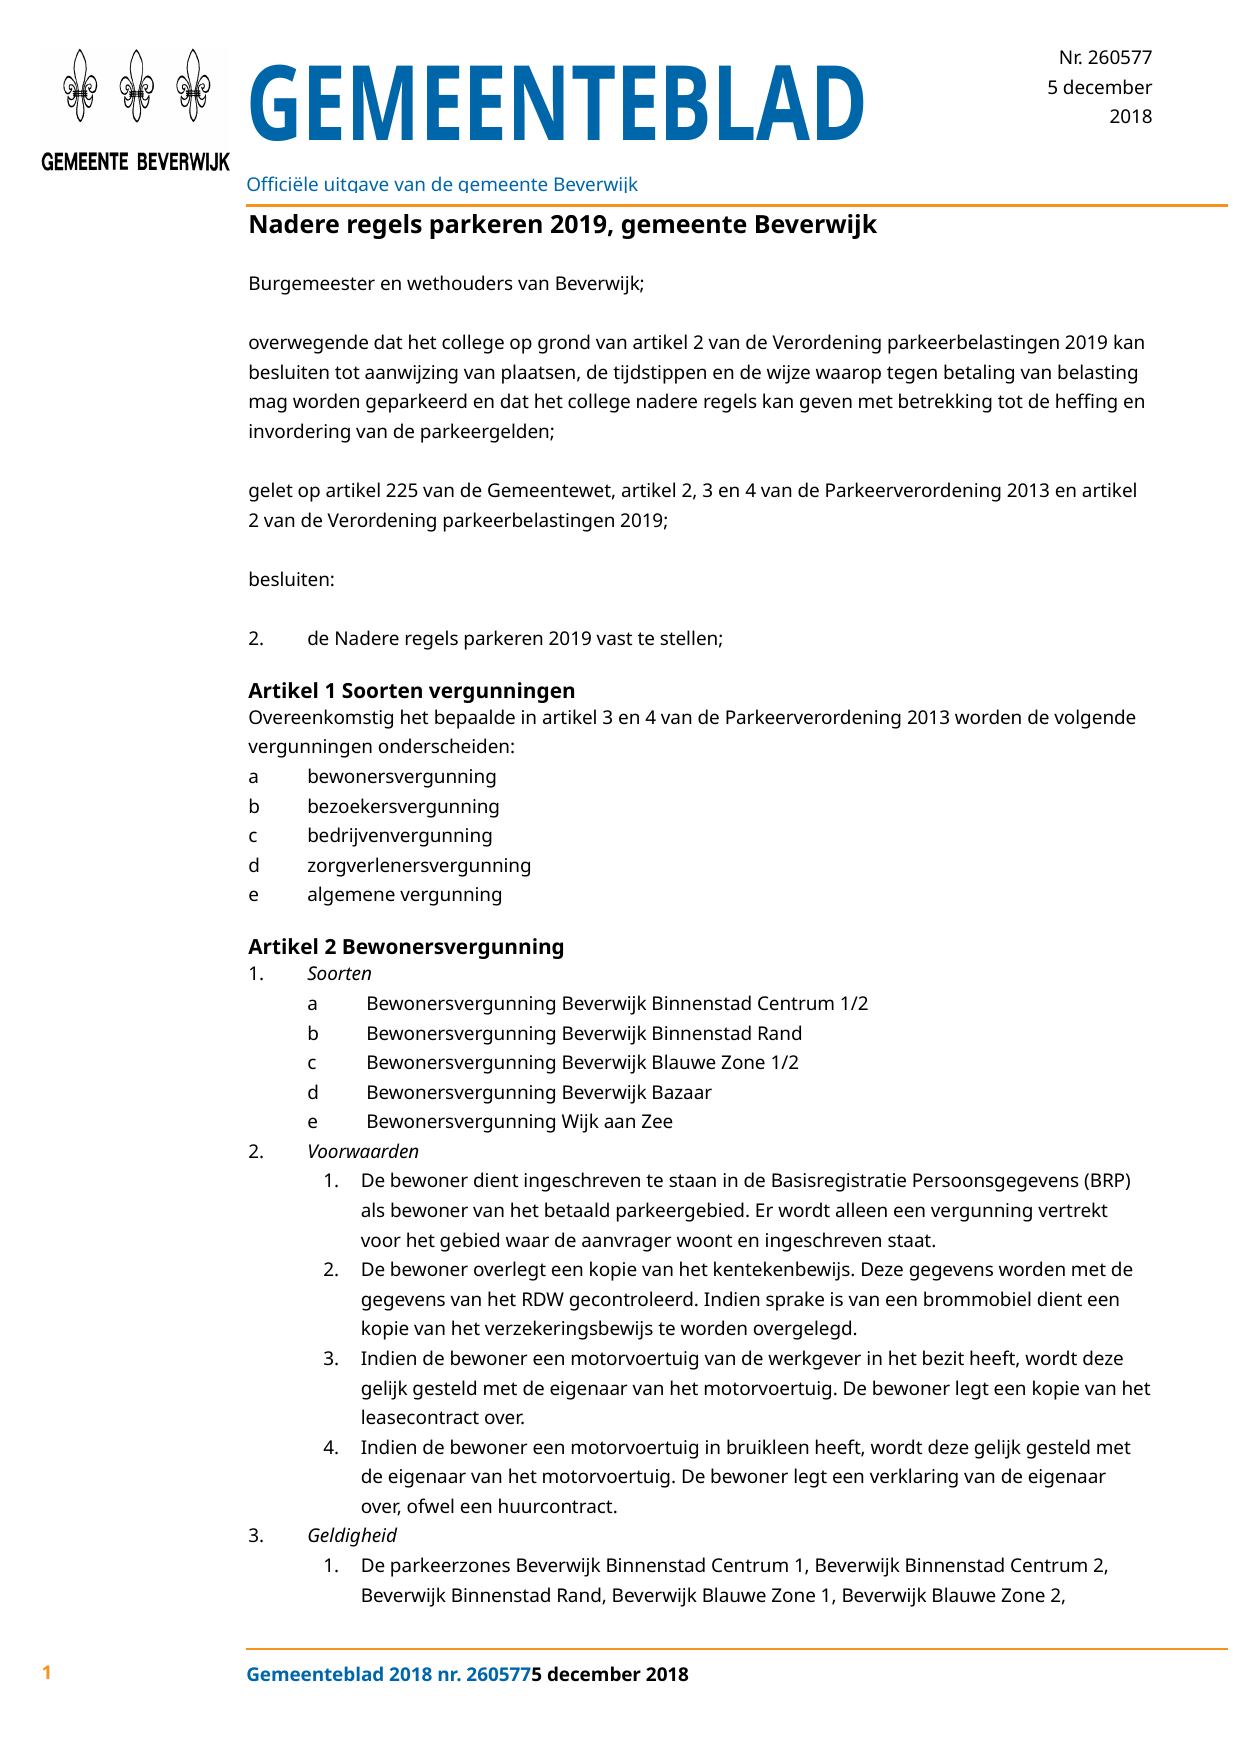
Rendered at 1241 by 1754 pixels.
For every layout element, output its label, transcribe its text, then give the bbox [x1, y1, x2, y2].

text Nadere regels parkeren 2019, gemeente Beverwijk [248, 207, 1152, 241]
list Bewonersvergunning Beverwijk Blauwe Zone 1/2 [307, 1049, 1152, 1075]
text overwegende dat het college op grond van artikel 2 van de Verordening parkeerbelastingen 2019 kan besluiten tot aanwijzing van plaatsen, de tijdstippen en de wijze waarop tegen betaling van belasting mag worden geparkeerd en dat het college nadere regels kan geven met betrekking tot de heffing en invordering van de parkeergelden; [248, 329, 1152, 444]
list Soorten [248, 961, 1152, 986]
list Geldigheid [248, 1523, 1152, 1548]
list bedrijvenvergunning [248, 822, 1152, 848]
text Artikel 2 Bewonersvergunning [248, 932, 1152, 961]
list Indien de bewoner een motorvoertuig in bruikleen heeft, wordt deze gelijk gesteld met de eigenaar van het motorvoertuig. De bewoner legt een verklaring van de eigenaar over, ofwel een huurcontract. [323, 1434, 1152, 1519]
list Bewonersvergunning Wijk aan Zee [307, 1108, 1152, 1134]
text besluiten: [248, 566, 1152, 592]
text Artikel 1 Soorten vergunningen [248, 676, 1152, 704]
list bewonersvergunning [248, 763, 1152, 789]
text Overeenkomstig het bepaalde in artikel 3 en 4 van de Parkeerverordening 2013 worden de volgende vergunningen onderscheiden: [248, 704, 1152, 759]
list Bewonersvergunning Beverwijk Bazaar [307, 1079, 1152, 1104]
picture [41, 47, 231, 172]
list Voorwaarden [248, 1138, 1152, 1164]
list Indien de bewoner een motorvoertuig van de werkgever in het bezit heeft, wordt deze gelijk gesteld met de eigenaar van het motorvoertuig. De bewoner legt een kopie van het leasecontract over. [323, 1345, 1152, 1430]
list zorgverlenersvergunning [248, 852, 1152, 878]
text Burgemeester en wethouders van Beverwijk; [248, 270, 1152, 296]
list Bewonersvergunning Beverwijk Binnenstad Centrum 1/2 [307, 990, 1152, 1016]
list bezoekersvergunning [248, 793, 1152, 819]
list Bewonersvergunning Beverwijk Binnenstad Rand [307, 1020, 1152, 1045]
list De bewoner dient ingeschreven te staan in de Basisregistratie Persoonsgegevens (BRP) als bewoner van het betaald parkeergebied. Er wordt alleen een vergunning vertrekt voor het gebied waar de aanvrager woont en ingeschreven staat. [323, 1168, 1152, 1252]
list de Nadere regels parkeren 2019 vast te stellen; [248, 625, 1152, 651]
list algemene vergunning [248, 882, 1152, 907]
text gelet op artikel 225 van de Gemeentewet, artikel 2, 3 en 4 van de Parkeerverordening 2013 en artikel 2 van de Verordening parkeerbelastingen 2019; [248, 477, 1152, 533]
list De bewoner overlegt een kopie van het kentekenbewijs. Deze gegevens worden met de gegevens van het RDW gecontroleerd. Indien sprake is van een brommobiel dient een kopie van het verzekeringsbewijs te worden overgelegd. [323, 1256, 1152, 1341]
list De parkeerzones Beverwijk Binnenstad Centrum 1, Beverwijk Binnenstad Centrum 2, Beverwijk Binnenstad Rand, Beverwijk Blauwe Zone 1, Beverwijk Blauwe Zone 2, [323, 1552, 1152, 1607]
